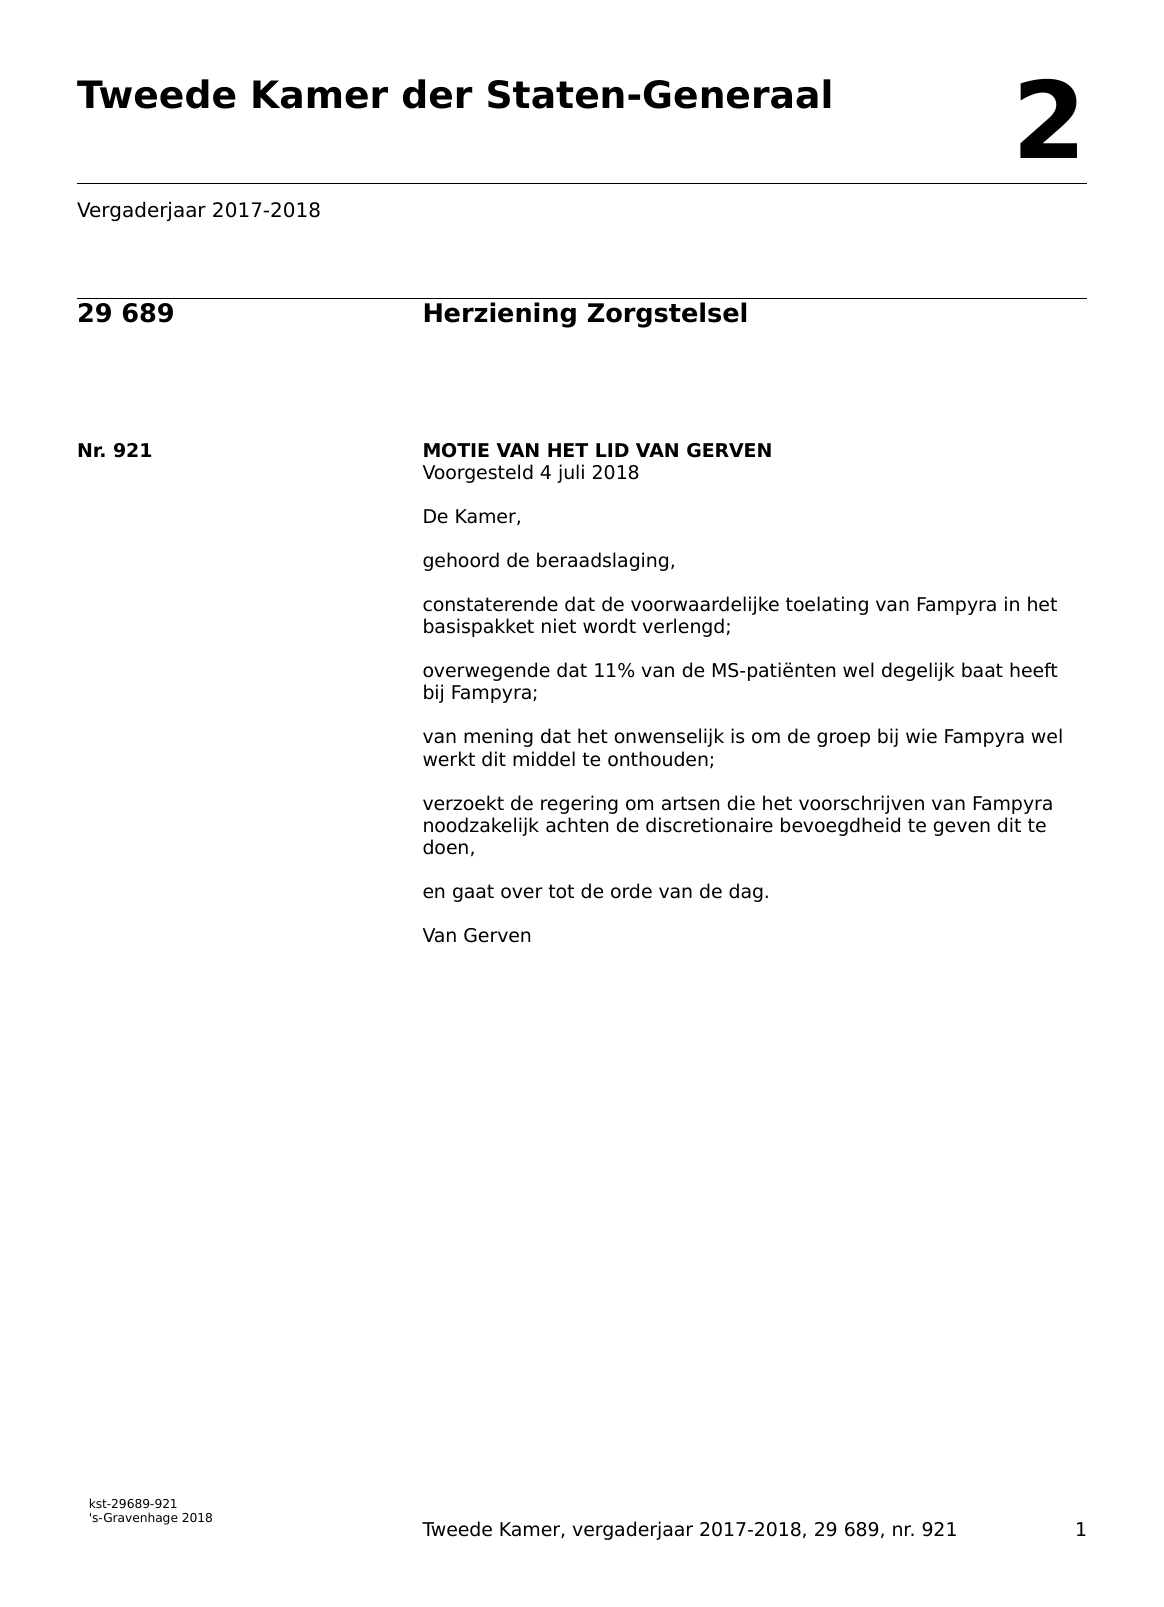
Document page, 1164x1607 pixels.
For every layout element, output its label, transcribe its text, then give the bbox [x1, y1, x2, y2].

text overwegende dat 11% van de MS-patiënten wel degelijk baat heeft bij Fampyra; [422, 660, 1087, 704]
text Voorgesteld 4 juli 2018 [422, 462, 1087, 484]
table_header 2 [886, 59, 1087, 183]
text en gaat over tot de orde van de dag. [422, 881, 1087, 903]
table_header Tweede Kamer der Staten-Generaal [77, 59, 886, 183]
table_cell Vergaderjaar 2017-2018 [77, 184, 1087, 298]
subtitle 29 689 Herziening Zorgstelsel [77, 299, 1087, 329]
subtitle Nr. 921 MOTIE VAN HET LID VAN GERVEN [77, 440, 1087, 462]
text van mening dat het onwenselijk is om de groep bij wie Fampyra wel werkt dit middel te onthouden; [422, 726, 1087, 770]
text constaterende dat de voorwaardelijke toelating van Fampyra in het basispakket niet wordt verlengd; [422, 594, 1087, 638]
text Van Gerven [422, 925, 1087, 947]
text De Kamer, [422, 506, 1087, 528]
text kst-29689-921 [88, 1497, 323, 1511]
text verzoekt de regering om artsen die het voorschrijven van Fampyra noodzakelijk achten de discretionaire bevoegdheid te geven dit te doen, [422, 793, 1087, 858]
text 's-Gravenhage 2018 [88, 1511, 323, 1525]
text gehoord de beraadslaging, [422, 550, 1087, 572]
